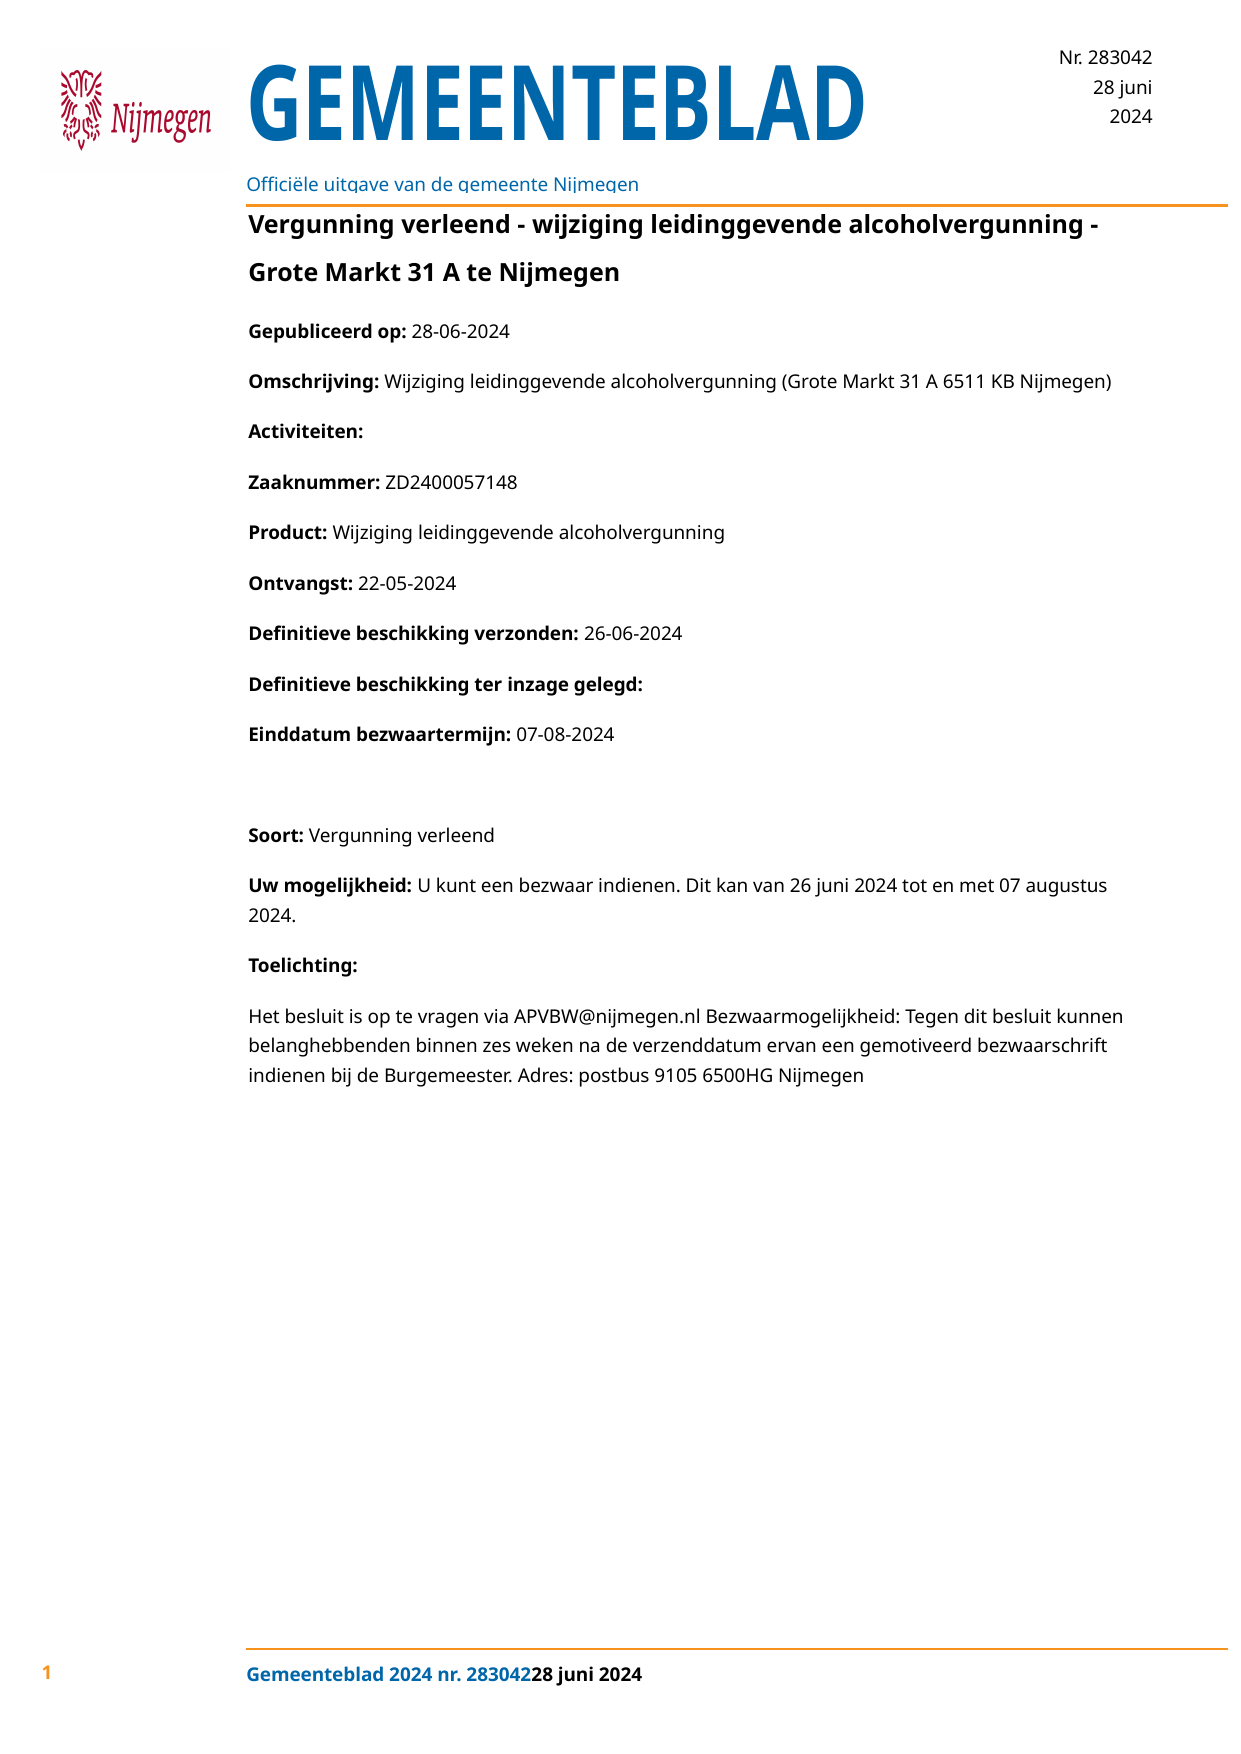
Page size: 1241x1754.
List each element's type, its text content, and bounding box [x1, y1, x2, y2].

text Einddatum bezwaartermijn: 07-08-2024 [248, 721, 1152, 747]
text Zaaknummer: ZD2400057148 [248, 469, 1152, 495]
text Omschrijving: Wijziging leidinggevende alcoholvergunning (Grote Markt 31 A 6511 KB Nijmegen) [248, 368, 1152, 394]
text Toelichting: [248, 952, 1152, 978]
text Definitieve beschikking verzonden: 26-06-2024 [248, 620, 1152, 646]
text Product: Wijziging leidinggevende alcoholvergunning [248, 519, 1152, 545]
picture [41, 47, 231, 172]
text Uw mogelijkheid: U kunt een bezwaar indienen. Dit kan van 26 juni 2024 tot en met 07 augustus 2024. [248, 872, 1152, 928]
text Het besluit is op te vragen via APVBW@nijmegen.nl Bezwaarmogelijkheid: Tegen dit besluit kunnen belanghebbenden binnen zes weken na de verzenddatum ervan een gemotiveerd bezwaarschrift indienen bij de Burgemeester. Adres: postbus 9105 6500HG Nijmegen [248, 1003, 1152, 1088]
text Soort: Vergunning verleend [248, 822, 1152, 848]
text Gepubliceerd op: 28-06-2024 [248, 318, 1152, 344]
text Ontvangst: 22-05-2024 [248, 570, 1152, 596]
text Vergunning verleend - wijziging leidinggevende alcoholvergunning - Grote Markt 31 A te Nijmegen [248, 207, 1152, 288]
text Activiteiten: [248, 419, 1152, 444]
text Definitieve beschikking ter inzage gelegd: [248, 671, 1152, 697]
